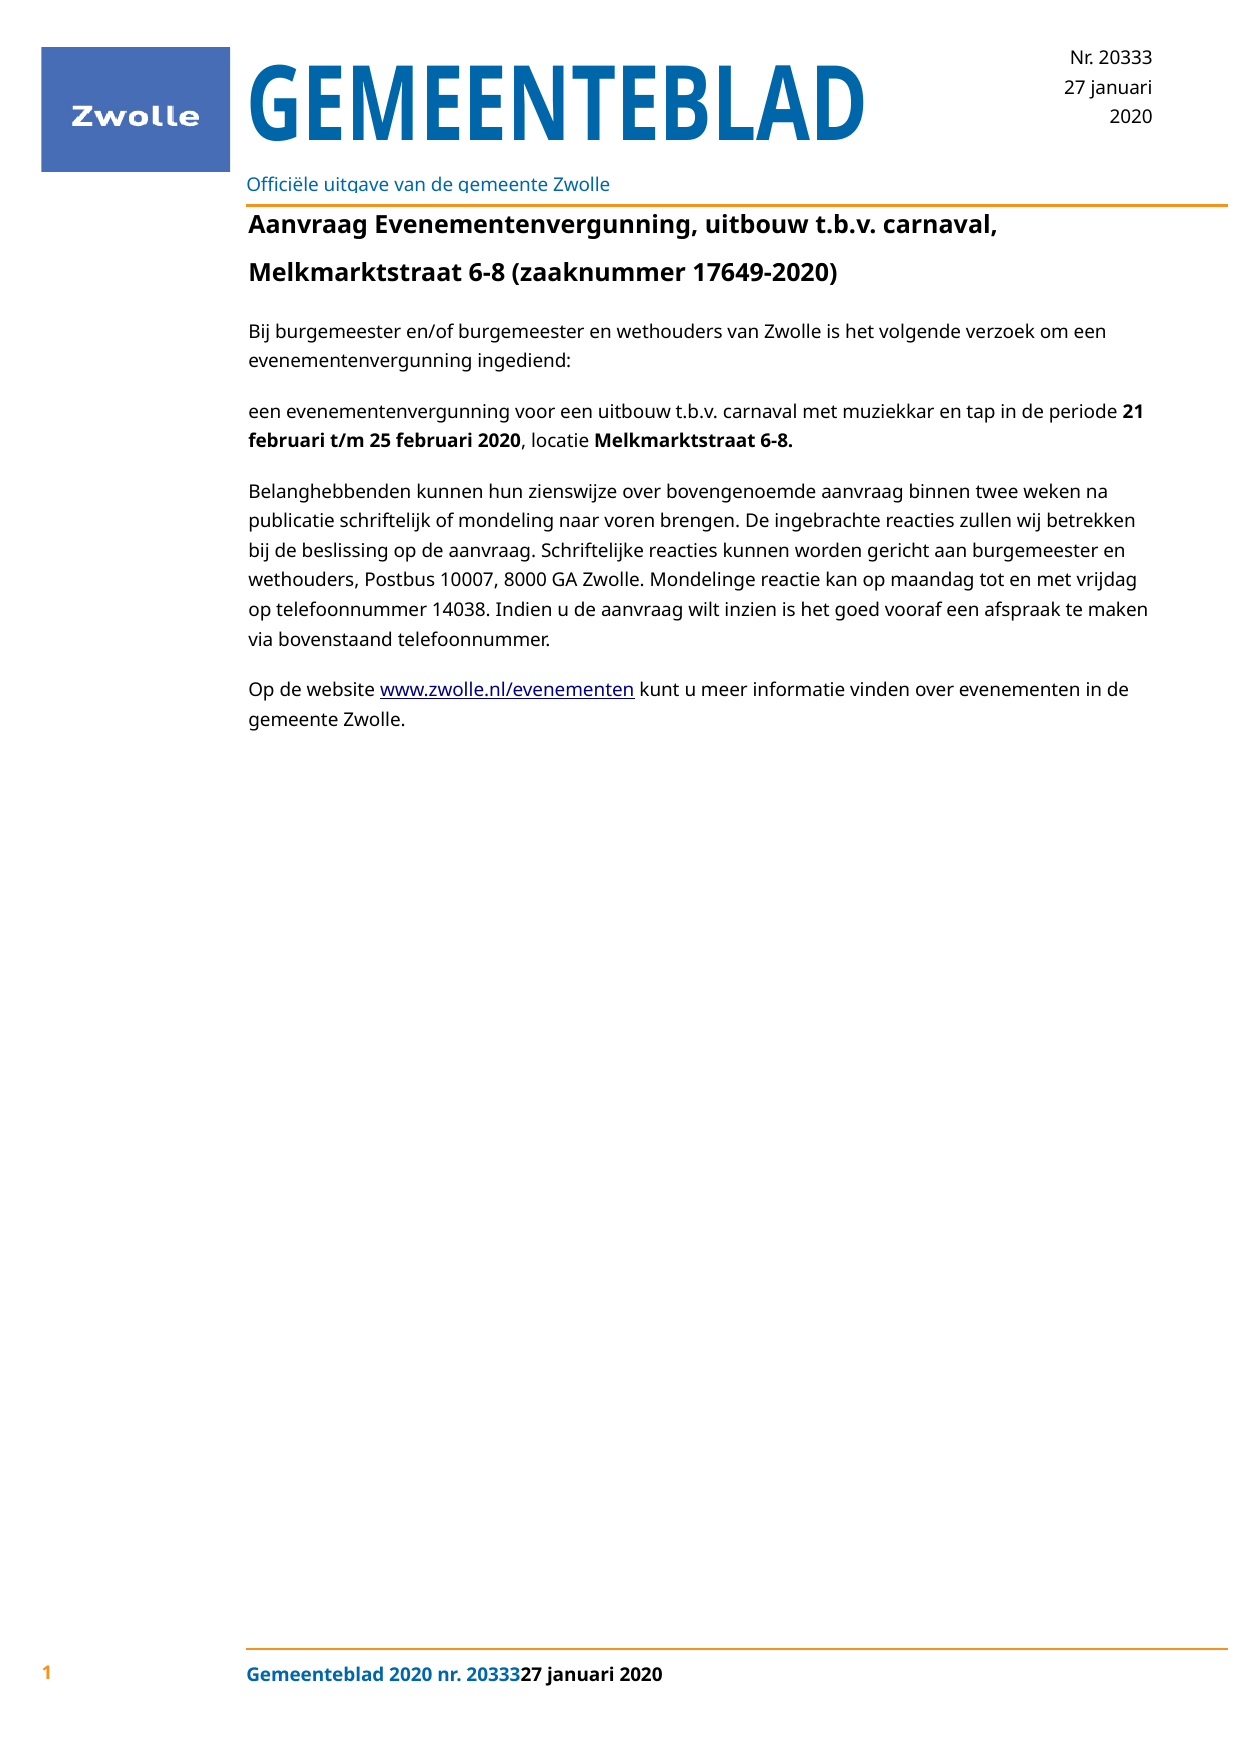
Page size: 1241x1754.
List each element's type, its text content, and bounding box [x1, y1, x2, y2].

text Aanvraag Evenementenvergunning, uitbouw t.b.v. carnaval, Melkmarktstraat 6-8 (zaaknummer 17649-2020) [248, 207, 1152, 288]
text Bij burgemeester en/of burgemeester en wethouders van Zwolle is het volgende verzoek om een evenementenvergunning ingediend: [248, 318, 1152, 373]
text Op de website www.zwolle.nl/evenementen kunt u meer informatie vinden over evenementen in de gemeente Zwolle. [248, 676, 1152, 732]
text een evenementenvergunning voor een uitbouw t.b.v. carnaval met muziekkar en tap in de periode 21 februari t/m 25 februari 2020, locatie Melkmarktstraat 6-8. [248, 398, 1152, 453]
picture [41, 47, 231, 172]
text Belanghebbenden kunnen hun zienswijze over bovengenoemde aanvraag binnen twee weken na publicatie schriftelijk of mondeling naar voren brengen. De ingebrachte reacties zullen wij betrekken bij de beslissing op de aanvraag. Schriftelijke reacties kunnen worden gericht aan burgemeester en wethouders, Postbus 10007, 8000 GA Zwolle. Mondelinge reactie kan op maandag tot en met vrijdag op telefoonnummer 14038. Indien u de aanvraag wilt inzien is het goed vooraf een afspraak te maken via bovenstaand telefoonnummer. [248, 478, 1152, 652]
